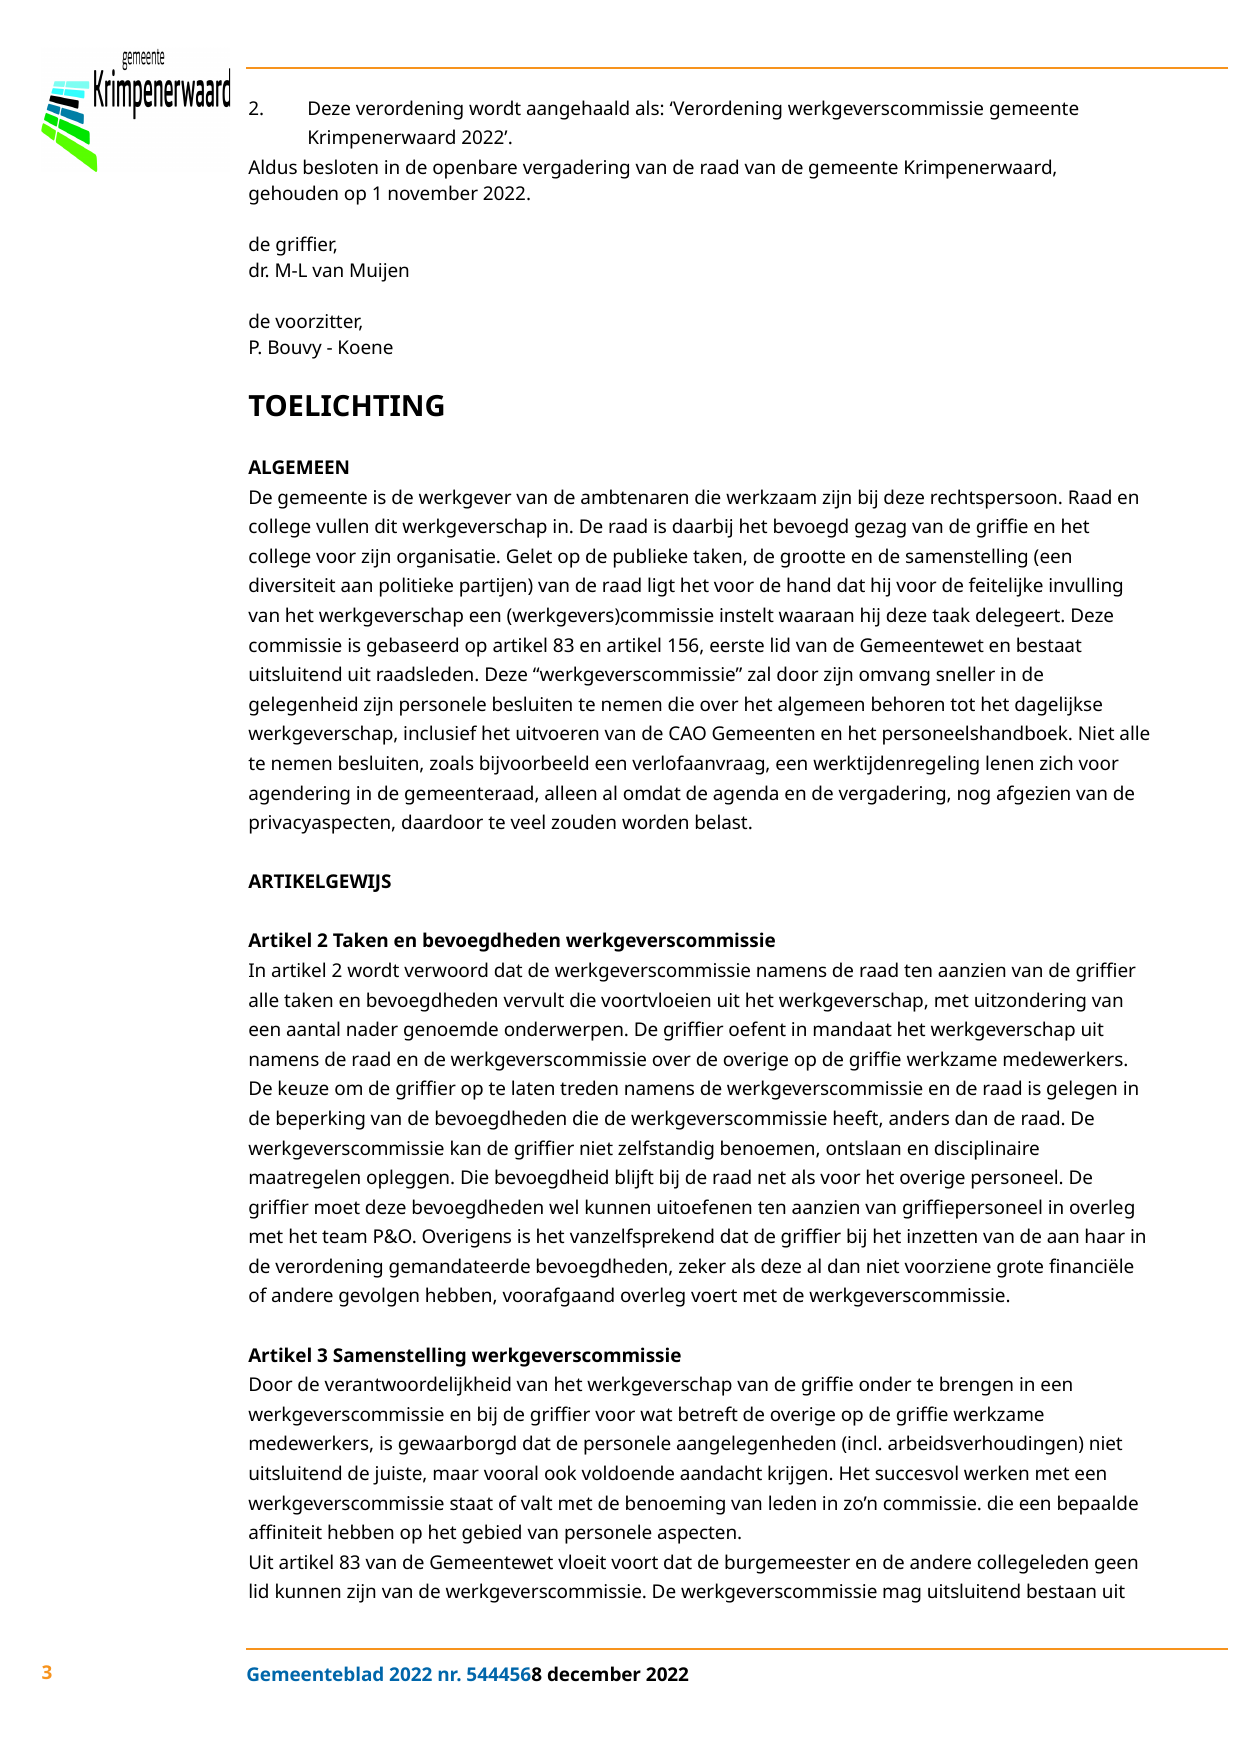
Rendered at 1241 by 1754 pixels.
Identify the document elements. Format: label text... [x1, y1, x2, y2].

text ALGEMEEN [248, 454, 1152, 480]
text De gemeente is de werkgever van de ambtenaren die werkzaam zijn bij deze rechtspersoon. Raad en college vullen dit werkgeverschap in. De raad is daarbij het bevoegd gezag van de griffie en het college voor zijn organisatie. Gelet op de publieke taken, de grootte en de samenstelling (een diversiteit aan politieke partijen) van de raad ligt het voor de hand dat hij voor de feitelijke invulling van het werkgeverschap een (werkgevers)commissie instelt waaraan hij deze taak delegeert. Deze commissie is gebaseerd op artikel 83 en artikel 156, eerste lid van de Gemeentewet en bestaat uitsluitend uit raadsleden. Deze “werkgeverscommissie” zal door zijn omvang sneller in de gelegenheid zijn personele besluiten te nemen die over het algemeen behoren tot het dagelijkse werkgeverschap, inclusief het uitvoeren van de CAO Gemeenten en het personeelshandboek. Niet alle te nemen besluiten, zoals bijvoorbeeld een verlofaanvraag, een werktijdenregeling lenen zich voor agendering in de gemeenteraad, alleen al omdat de agenda en de vergadering, nog afgezien van de privacyaspecten, daardoor te veel zouden worden belast. [248, 484, 1152, 835]
text P. Bouvy - Koene [248, 334, 1152, 360]
text gehouden op 1 november 2022. [248, 180, 1152, 205]
text Artikel 2 Taken en bevoegdheden werkgeverscommissie [248, 928, 1152, 953]
text TOELICHTING [248, 386, 1152, 425]
text de voorzitter, [248, 308, 1152, 334]
text ARTIKELGEWIJS [248, 868, 1152, 894]
text Aldus besloten in de openbare vergadering van de raad van de gemeente Krimpenerwaard, [248, 154, 1152, 180]
text dr. M-L van Muijen [248, 257, 1152, 283]
text In artikel 2 wordt verwoord dat de werkgeverscommissie namens de raad ten aanzien van de griffier alle taken en bevoegdheden vervult die voortvloeien uit het werkgeverschap, met uitzondering van een aantal nader genoemde onderwerpen. De griffier oefent in mandaat het werkgeverschap uit namens de raad en de werkgeverscommissie over de overige op de griffie werkzame medewerkers. De keuze om de griffier op te laten treden namens de werkgeverscommissie en de raad is gelegen in de beperking van de bevoegdheden die de werkgeverscommissie heeft, anders dan de raad. De werkgeverscommissie kan de griffier niet zelfstandig benoemen, ontslaan en disciplinaire maatregelen opleggen. Die bevoegdheid blijft bij de raad net als voor het overige personeel. De griffier moet deze bevoegdheden wel kunnen uitoefenen ten aanzien van griffiepersoneel in overleg met het team P&O. Overigens is het vanzelfsprekend dat de griffier bij het inzetten van de aan haar in de verordening gemandateerde bevoegdheden, zeker als deze al dan niet voorziene grote financiële of andere gevolgen hebben, voorafgaand overleg voert met de werkgeverscommissie. [248, 957, 1152, 1308]
text Uit artikel 83 van de Gemeentewet vloeit voort dat de burgemeester en de andere collegeleden geen lid kunnen zijn van de werkgeverscommissie. De werkgeverscommissie mag uitsluitend bestaan uit [248, 1549, 1152, 1604]
picture [41, 47, 231, 172]
text Door de verantwoordelijkheid van het werkgeverschap van de griffie onder te brengen in een werkgeverscommissie en bij de griffier voor wat betreft de overige op de griffie werkzame medewerkers, is gewaarborgd dat de personele aangelegenheden (incl. arbeidsverhoudingen) niet uitsluitend de juiste, maar vooral ook voldoende aandacht krijgen. Het succesvol werken met een werkgeverscommissie staat of valt met de benoeming van leden in zo’n commissie. die een bepaalde affiniteit hebben op het gebied van personele aspecten. [248, 1371, 1152, 1545]
text Artikel 3 Samenstelling werkgeverscommissie [248, 1342, 1152, 1368]
list Deze verordening wordt aangehaald als: ‘Verordening werkgeverscommissie gemeente Krimpenerwaard 2022’. [248, 95, 1152, 150]
text de griffier, [248, 231, 1152, 257]
